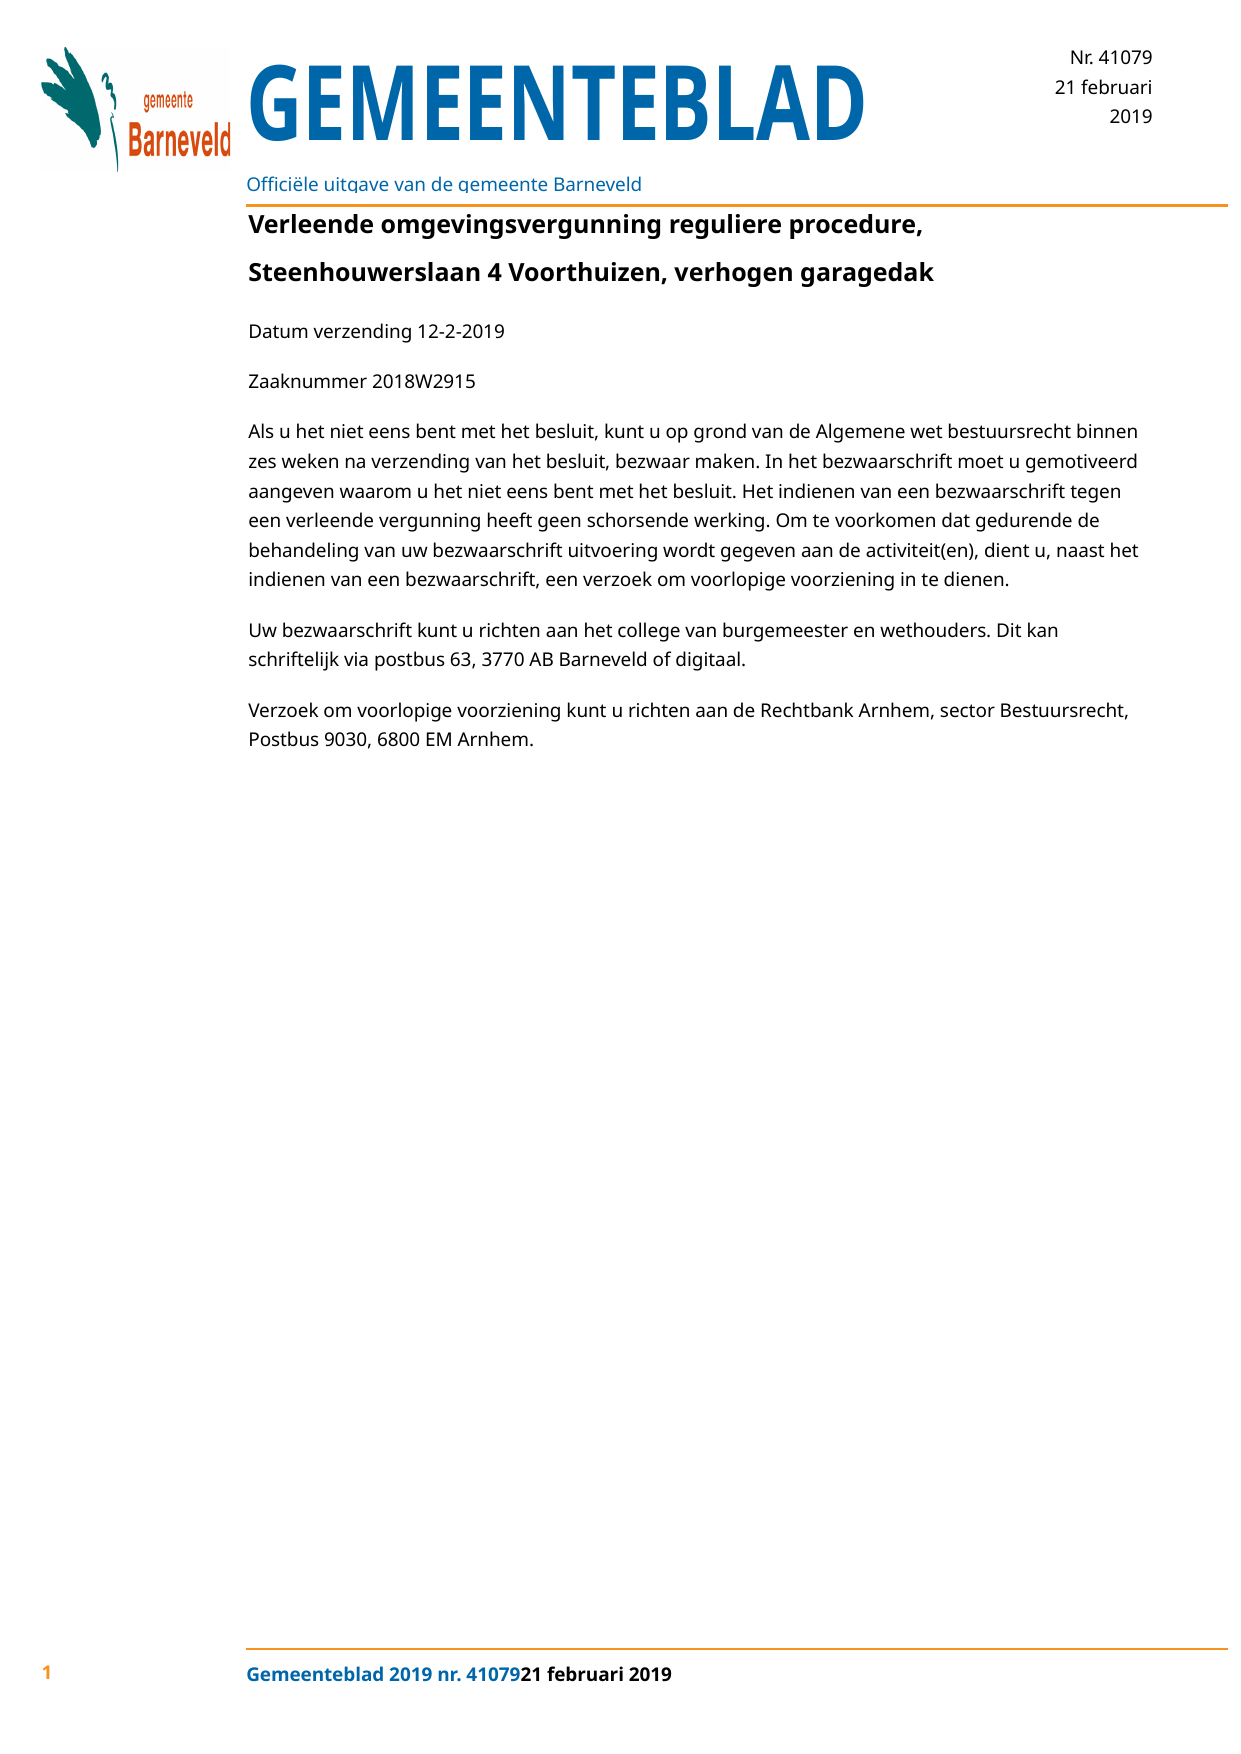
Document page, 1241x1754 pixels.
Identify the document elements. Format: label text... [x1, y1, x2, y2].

text Verleende omgevingsvergunning reguliere procedure, Steenhouwerslaan 4 Voorthuizen, verhogen garagedak [248, 207, 1152, 288]
text Datum verzending 12-2-2019 [248, 318, 1152, 344]
text Als u het niet eens bent met het besluit, kunt u op grond van de Algemene wet bestuursrecht binnen zes weken na verzending van het besluit, bezwaar maken. In het bezwaarschrift moet u gemotiveerd aangeven waarom u het niet eens bent met het besluit. Het indienen van een bezwaarschrift tegen een verleende vergunning heeft geen schorsende werking. Om te voorkomen dat gedurende de behandeling van uw bezwaarschrift uitvoering wordt gegeven aan de activiteit(en), dient u, naast het indienen van een bezwaarschrift, een verzoek om voorlopige voorziening in te dienen. [248, 419, 1152, 592]
text Uw bezwaarschrift kunt u richten aan het college van burgemeester en wethouders. Dit kan schriftelijk via postbus 63, 3770 AB Barneveld of digitaal. [248, 617, 1152, 672]
text Verzoek om voorlopige voorziening kunt u richten aan de Rechtbank Arnhem, sector Bestuursrecht, Postbus 9030, 6800 EM Arnhem. [248, 697, 1152, 752]
picture [41, 47, 231, 172]
text Zaaknummer 2018W2915 [248, 368, 1152, 394]
